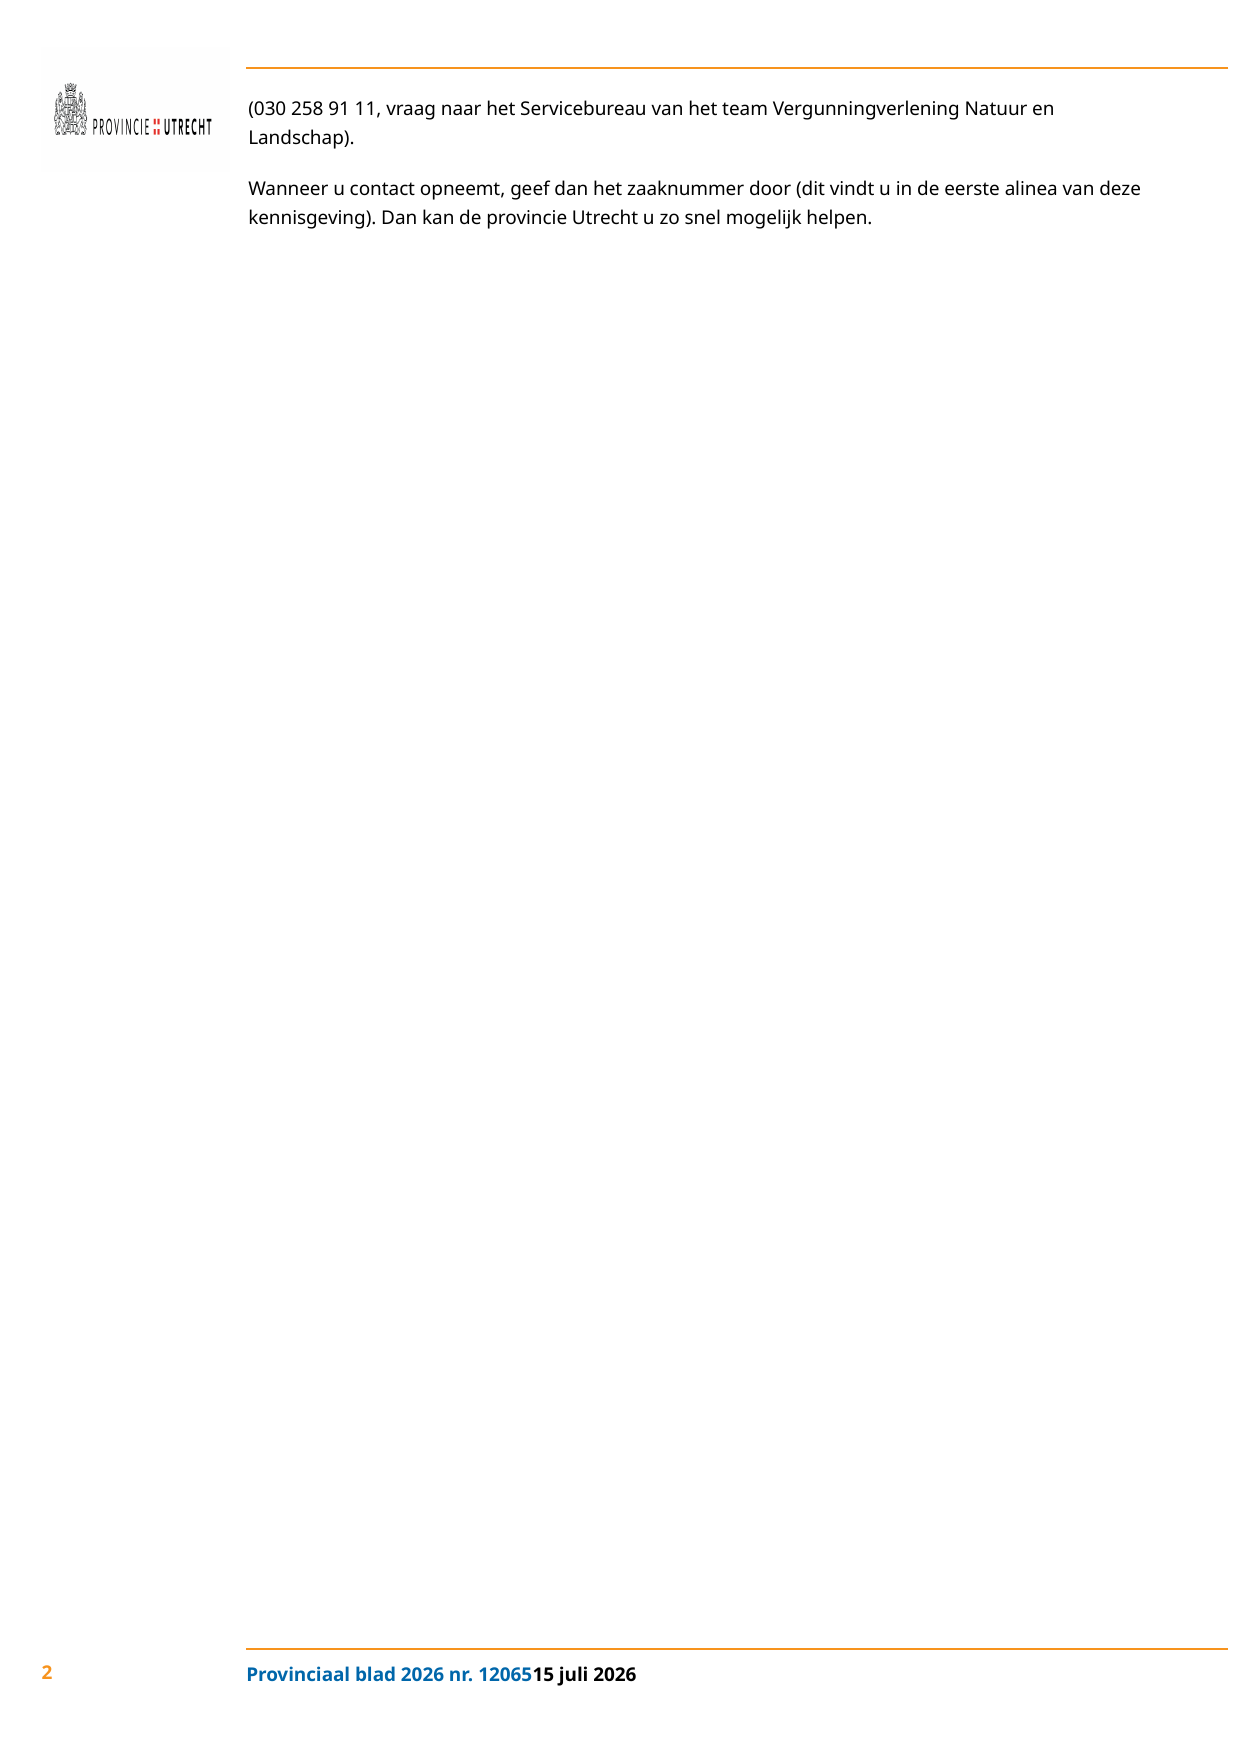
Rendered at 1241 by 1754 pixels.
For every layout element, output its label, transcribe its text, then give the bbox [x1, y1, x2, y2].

text Wanneer u contact opneemt, geef dan het zaaknummer door (dit vindt u in de eerste alinea van deze kennisgeving). Dan kan de provincie Utrecht u zo snel mogelijk helpen. [248, 175, 1152, 230]
picture [41, 47, 231, 172]
text (030 258 91 11, vraag naar het Servicebureau van het team Vergunningverlening Natuur en Landschap). [248, 95, 1152, 150]
